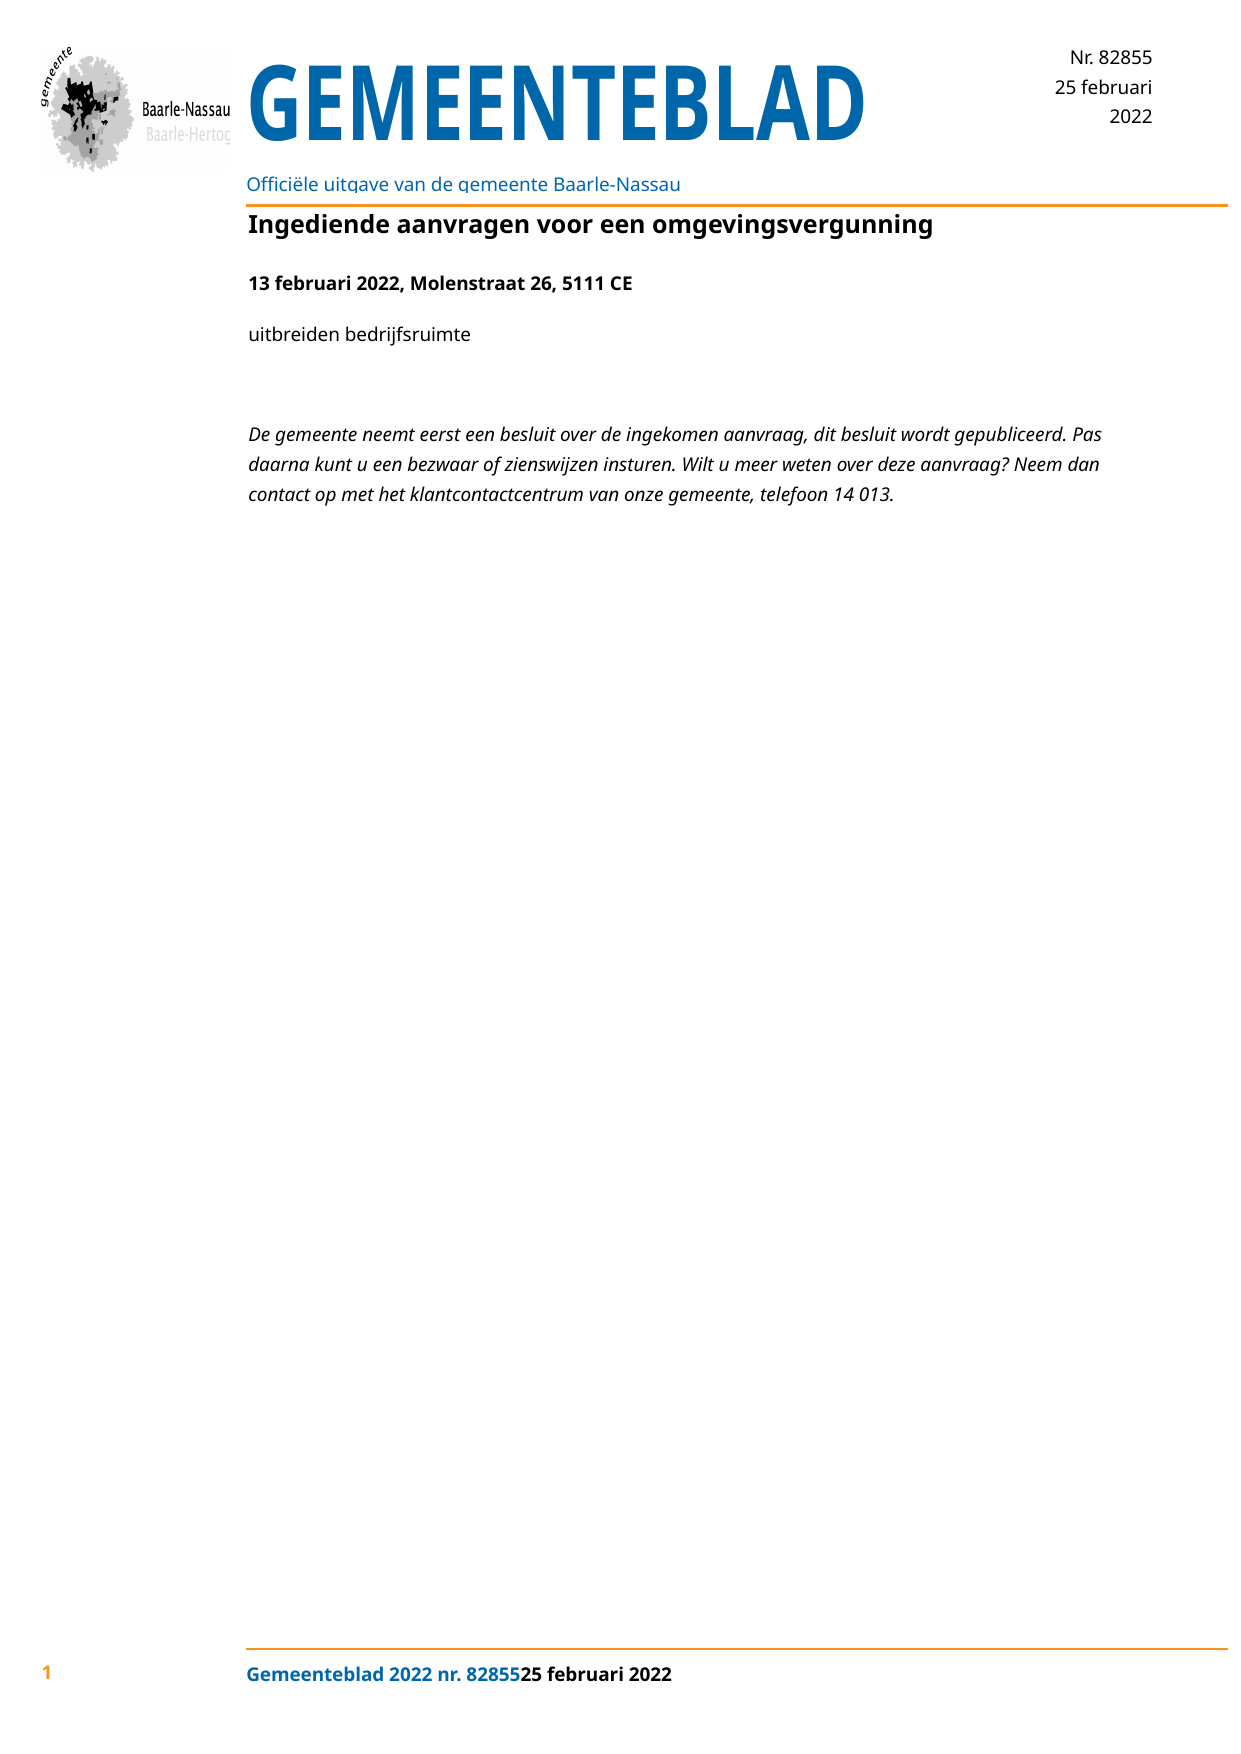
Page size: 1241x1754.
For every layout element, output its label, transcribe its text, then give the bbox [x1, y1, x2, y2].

text uitbreiden bedrijfsruimte [248, 321, 1152, 346]
picture [41, 47, 231, 172]
text De gemeente neemt eerst een besluit over de ingekomen aanvraag, dit besluit wordt gepubliceerd. Pas daarna kunt u een bezwaar of zienswijzen insturen. Wilt u meer weten over deze aanvraag? Neem dan contact op met het klantcontactcentrum van onze gemeente, telefoon 14 013. [248, 422, 1152, 506]
text 13 februari 2022, Molenstraat 26, 5111 CE [248, 270, 1152, 296]
text Ingediende aanvragen voor een omgevingsvergunning [248, 207, 1152, 241]
